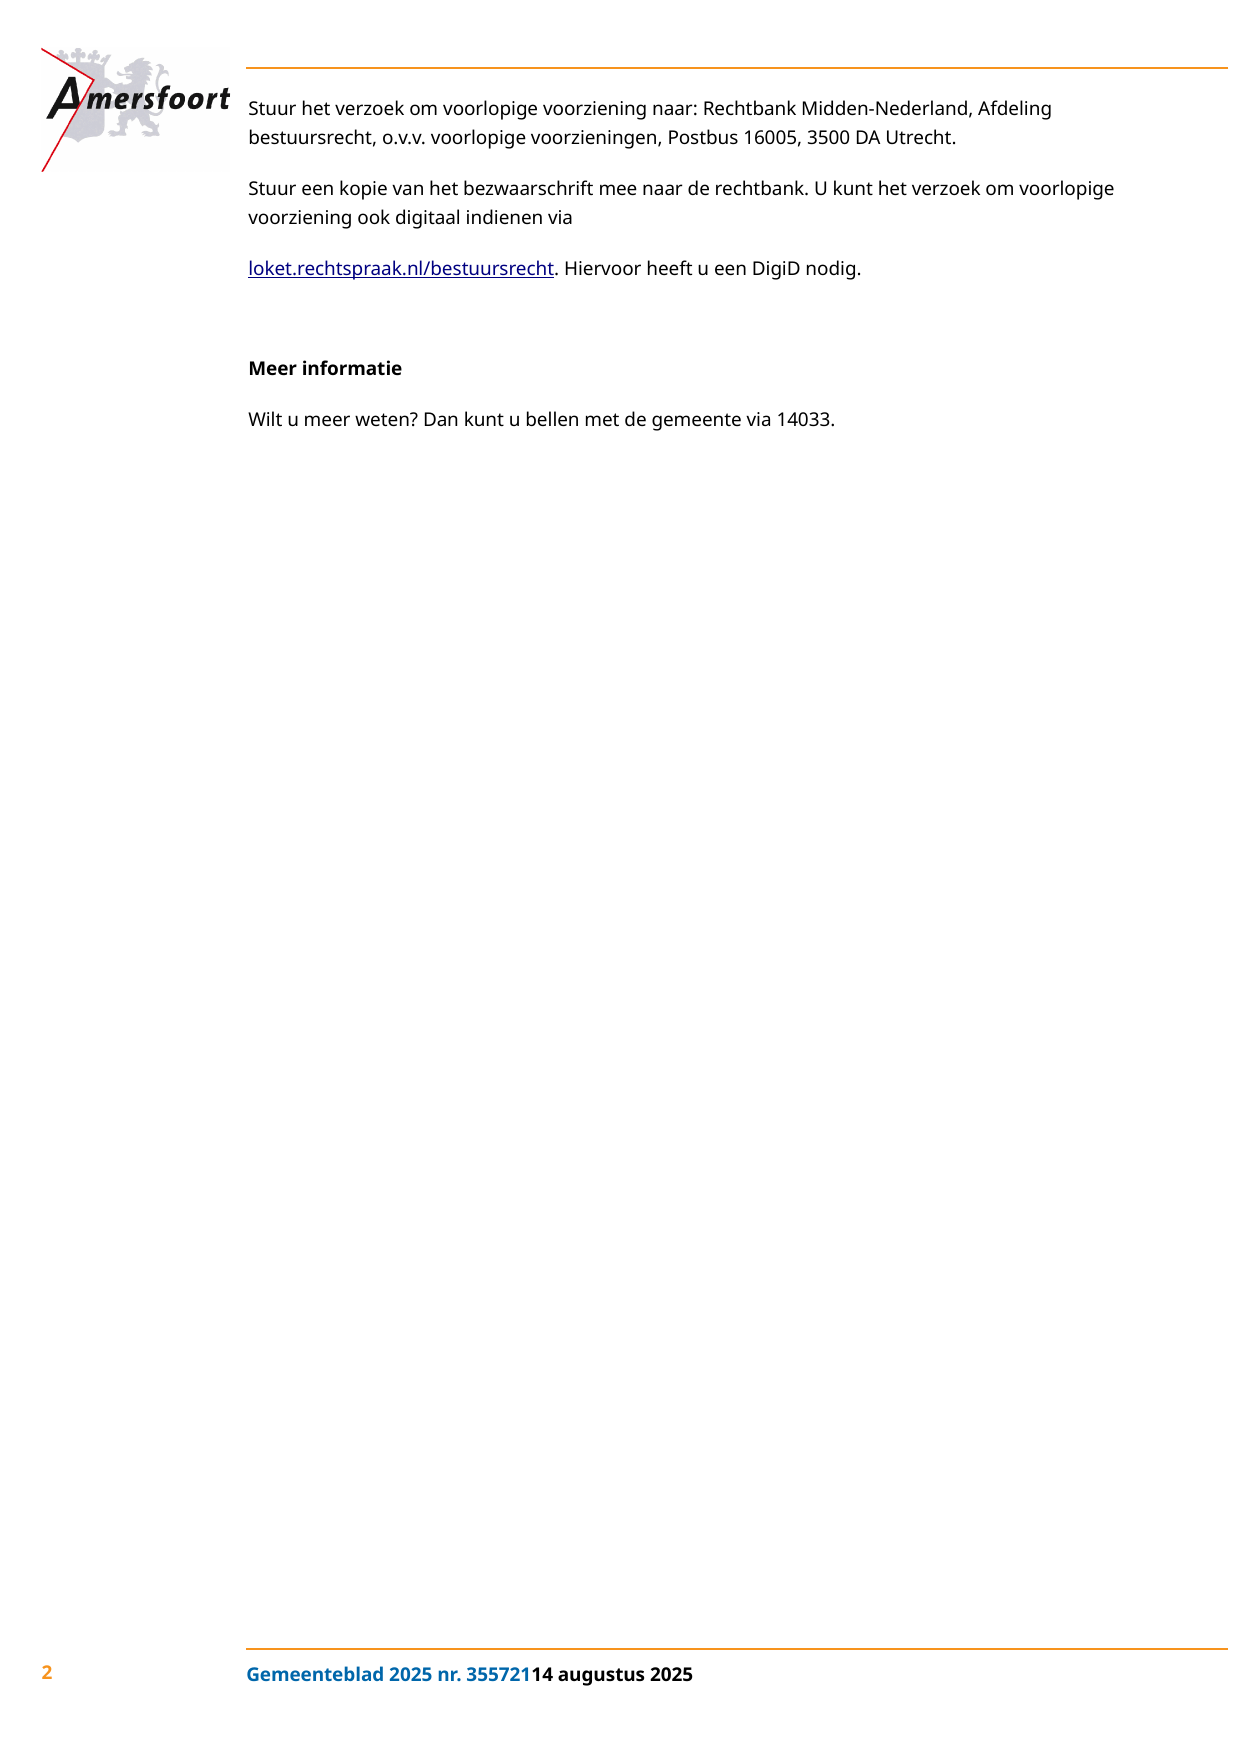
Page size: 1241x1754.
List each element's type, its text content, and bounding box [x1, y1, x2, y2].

text Meer informatie [248, 356, 1152, 381]
text Stuur een kopie van het bezwaarschrift mee naar de rechtbank. U kunt het verzoek om voorlopige voorziening ook digitaal indienen via [248, 175, 1152, 230]
text Stuur het verzoek om voorlopige voorziening naar: Rechtbank Midden-Nederland, Afdeling bestuursrecht, o.v.v. voorlopige voorzieningen, Postbus 16005, 3500 DA Utrecht. [248, 95, 1152, 150]
text Wilt u meer weten? Dan kunt u bellen met de gemeente via 14033. [248, 406, 1152, 432]
picture [41, 47, 231, 172]
text loket.rechtspraak.nl/bestuursrecht. Hiervoor heeft u een DigiD nodig. [248, 255, 1152, 281]
